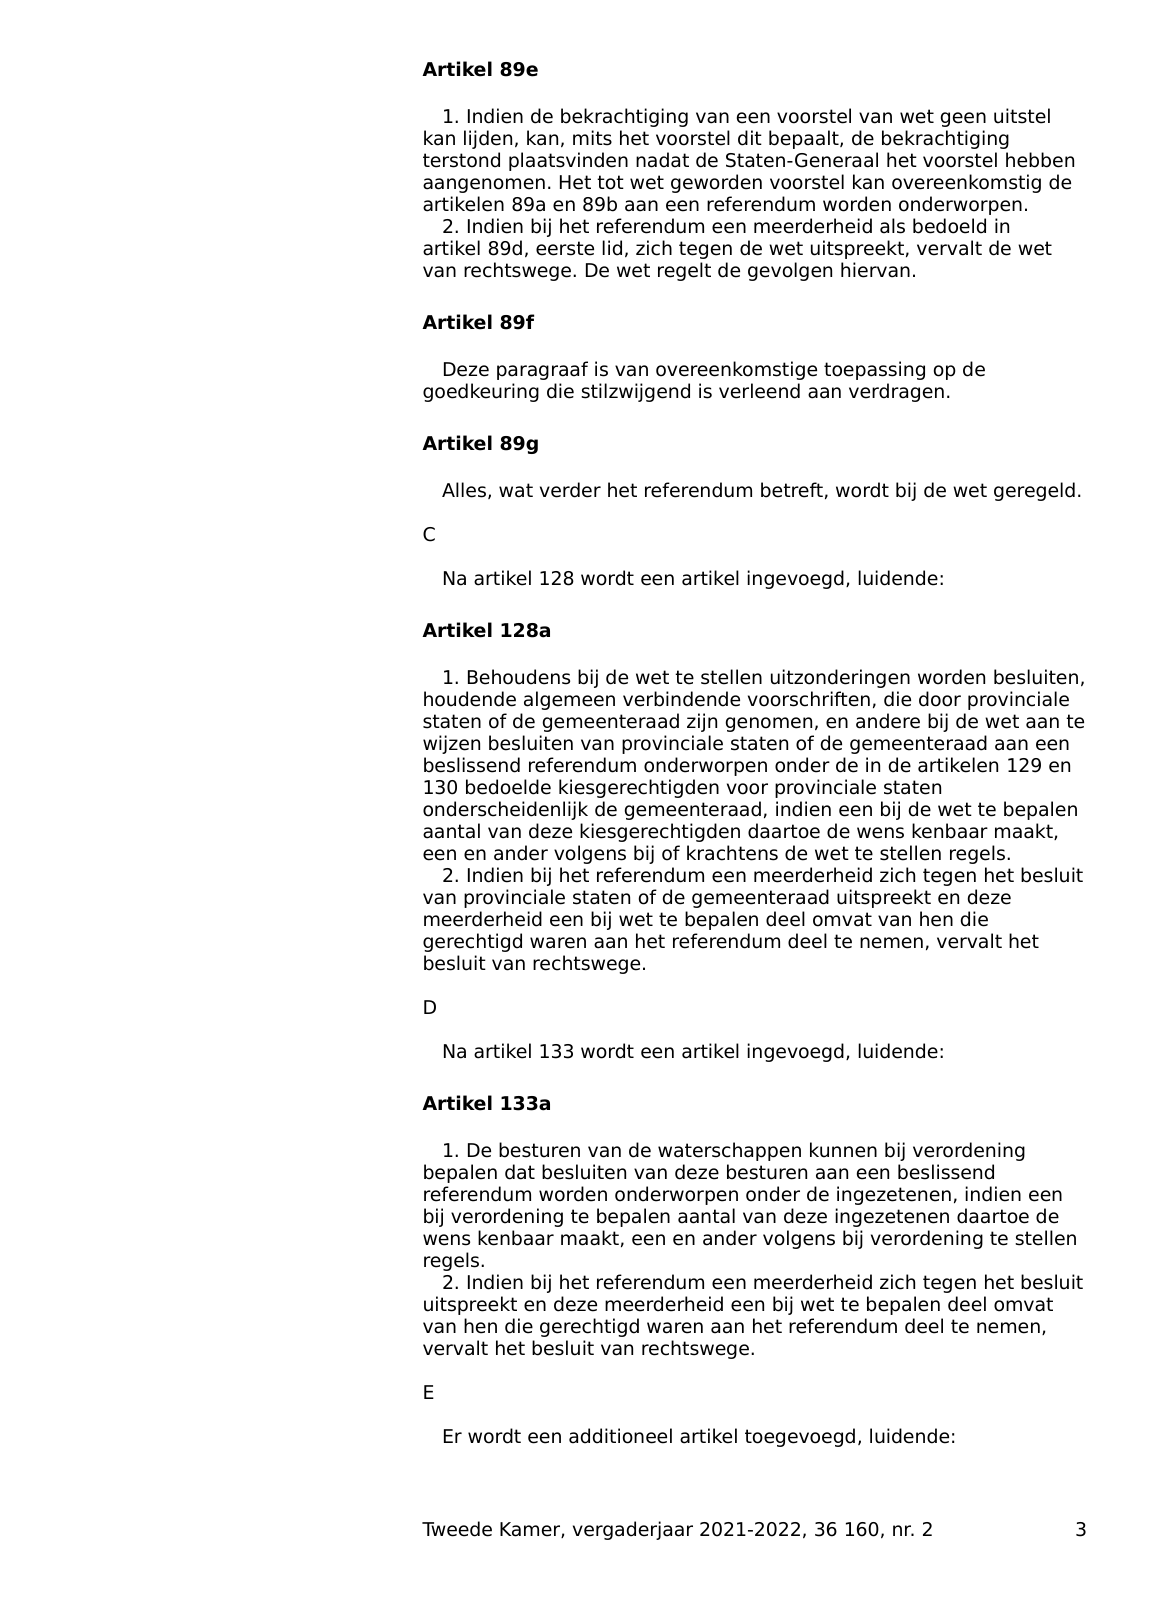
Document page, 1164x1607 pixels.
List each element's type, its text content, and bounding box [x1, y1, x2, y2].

text 1. Behoudens bij de wet te stellen uitzonderingen worden besluiten, houdende algemeen verbindende voorschriften, die door provinciale staten of de gemeenteraad zijn genomen, en andere bij de wet aan te wijzen besluiten van provinciale staten of de gemeenteraad aan een beslissend referendum onderworpen onder de in de artikelen 129 en 130 bedoelde kiesgerechtigden voor provinciale staten onderscheidenlijk de gemeenteraad, indien een bij de wet te bepalen aantal van deze kiesgerechtigden daartoe de wens kenbaar maakt, een en ander volgens bij of krachtens de wet te stellen regels. [422, 667, 1087, 865]
subtitle Artikel 89e [422, 59, 1087, 81]
text 1. De besturen van de waterschappen kunnen bij verordening bepalen dat besluiten van deze besturen aan een beslissend referendum worden onderworpen onder de ingezetenen, indien een bij verordening te bepalen aantal van deze ingezetenen daartoe de wens kenbaar maakt, een en ander volgens bij verordening te stellen regels. [422, 1140, 1087, 1272]
subtitle Artikel 128a [422, 620, 1087, 642]
text D [422, 997, 1087, 1019]
text 2. Indien bij het referendum een meerderheid zich tegen het besluit uitspreekt en deze meerderheid een bij wet te bepalen deel omvat van hen die gerechtigd waren aan het referendum deel te nemen, vervalt het besluit van rechtswege. [422, 1272, 1087, 1360]
text 2. Indien bij het referendum een meerderheid als bedoeld in artikel 89d, eerste lid, zich tegen de wet uitspreekt, vervalt de wet van rechtswege. De wet regelt de gevolgen hiervan. [422, 216, 1087, 282]
text 2. Indien bij het referendum een meerderheid zich tegen het besluit van provinciale staten of de gemeenteraad uitspreekt en deze meerderheid een bij wet te bepalen deel omvat van hen die gerechtigd waren aan het referendum deel te nemen, vervalt het besluit van rechtswege. [422, 865, 1087, 975]
subtitle Artikel 89g [422, 433, 1087, 455]
text Alles, wat verder het referendum betreft, wordt bij de wet geregeld. [422, 480, 1087, 502]
subtitle Artikel 133a [422, 1093, 1087, 1115]
text E [422, 1382, 1087, 1404]
text Na artikel 128 wordt een artikel ingevoegd, luidende: [422, 568, 1087, 590]
text C [422, 524, 1087, 546]
text Deze paragraaf is van overeenkomstige toepassing op de goedkeuring die stilzwijgend is verleend aan verdragen. [422, 359, 1087, 403]
text 1. Indien de bekrachtiging van een voorstel van wet geen uitstel kan lijden, kan, mits het voorstel dit bepaalt, de bekrachtiging terstond plaatsvinden nadat de Staten-Generaal het voorstel hebben aangenomen. Het tot wet geworden voorstel kan overeenkomstig de artikelen 89a en 89b aan een referendum worden onderworpen. [422, 106, 1087, 216]
text Er wordt een additioneel artikel toegevoegd, luidende: [422, 1426, 1087, 1448]
text Na artikel 133 wordt een artikel ingevoegd, luidende: [422, 1041, 1087, 1063]
subtitle Artikel 89f [422, 312, 1087, 334]
